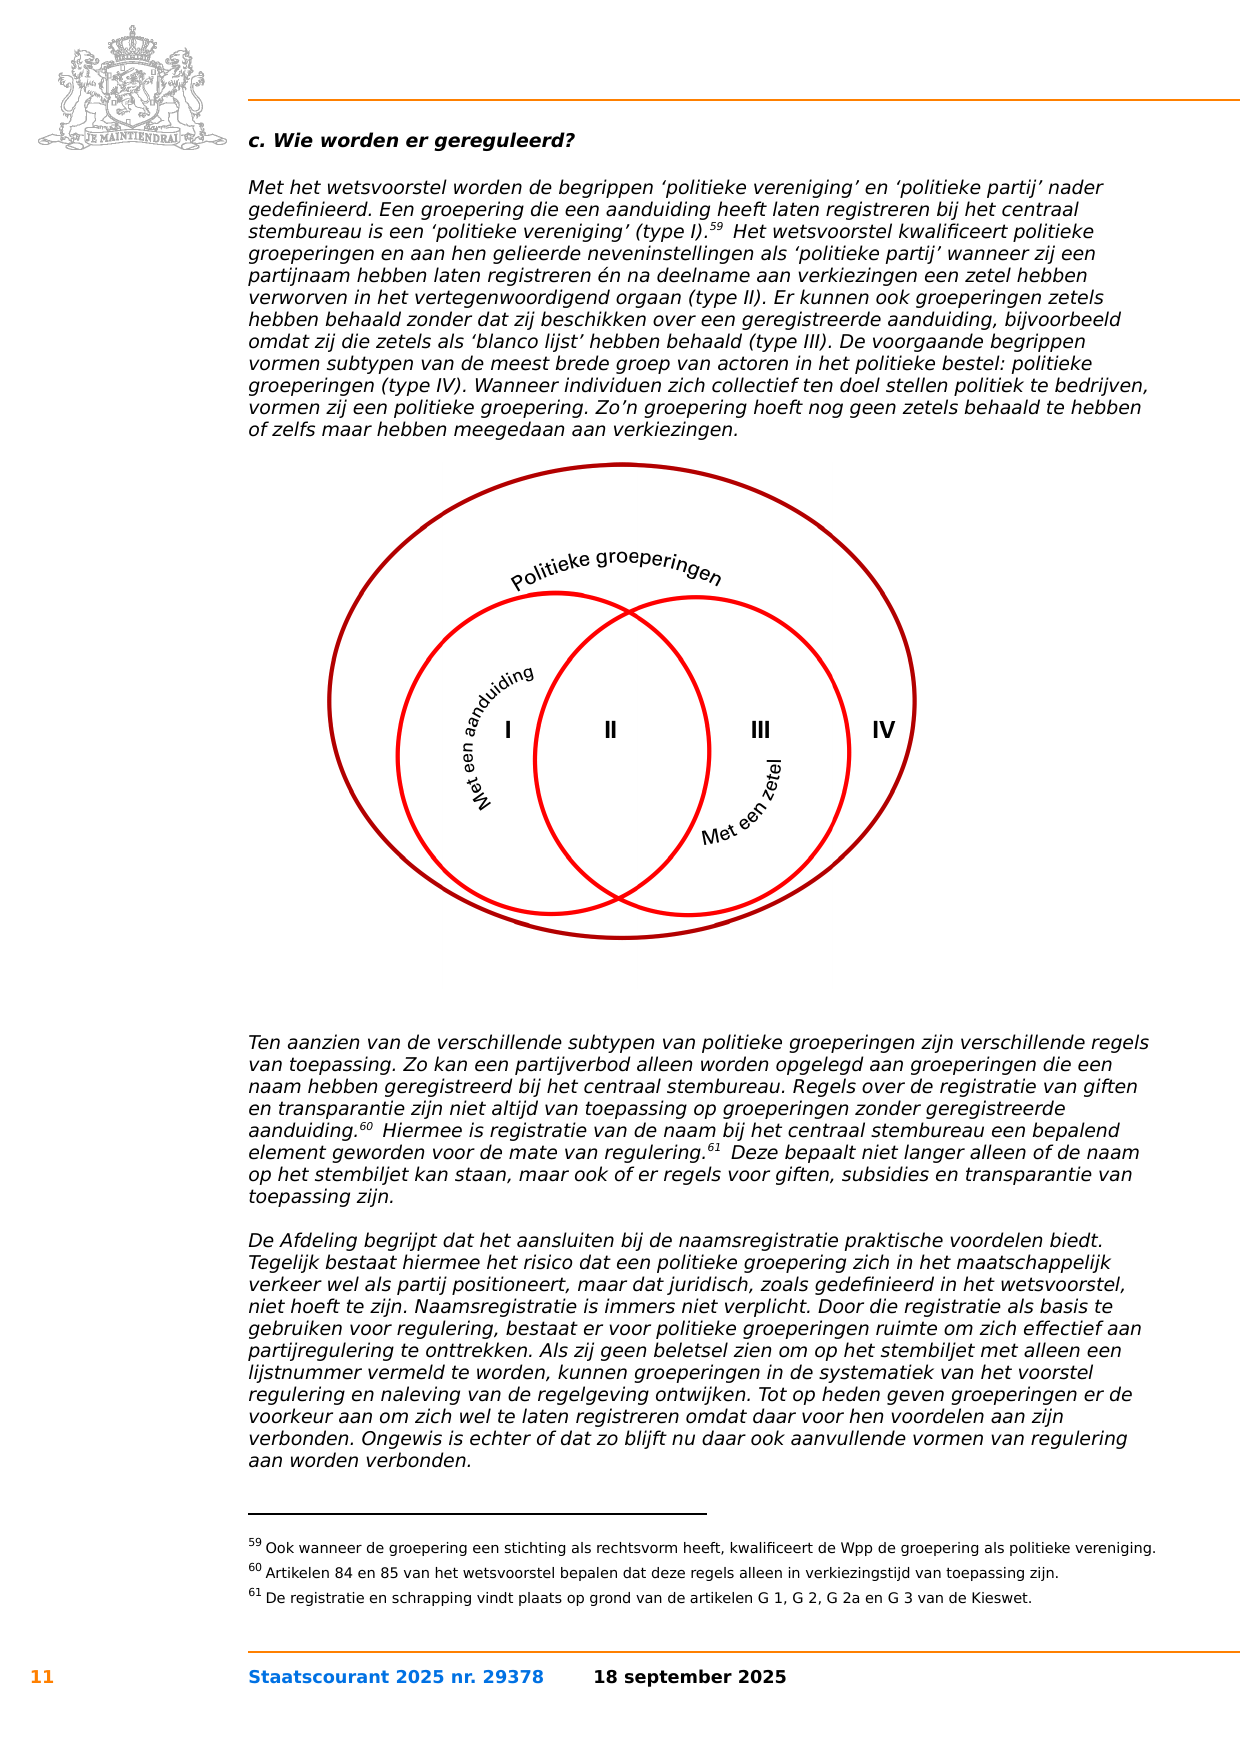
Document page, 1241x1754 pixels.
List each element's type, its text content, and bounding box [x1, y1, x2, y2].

text Met het wetsvoorstel worden de begrippen ‘politieke vereniging’ en ‘politieke partij’ nader gedefinieerd. Een groepering die een aanduiding heeft laten registreren bij het centraal stembureau is een ‘politieke vereniging’ (type I). Het wetsvoorstel kwalificeert politieke groeperingen en aan hen gelieerde neveninstellingen als ‘politieke partij’ wanneer zij een partijnaam hebben laten registreren én na deelname aan verkiezingen een zetel hebben verworven in het vertegenwoordigend orgaan (type II). Er kunnen ook groeperingen zetels hebben behaald zonder dat zij beschikken over een geregistreerde aanduiding, bijvoorbeeld omdat zij die zetels als ‘blanco lijst’ hebben behaald (type III). De voorgaande begrippen vormen subtypen van de meest brede groep van actoren in het politieke bestel: politieke groeperingen (type IV). Wanneer individuen zich collectief ten doel stellen politiek te bedrijven, vormen zij een politieke groepering. Zo’n groepering hoeft nog geen zetels behaald te hebben of zelfs maar hebben meegedaan aan verkiezingen. [248, 177, 1163, 441]
text De Afdeling begrijpt dat het aansluiten bij de naamsregistratie praktische voordelen biedt. Tegelijk bestaat hiermee het risico dat een politieke groepering zich in het maatschappelijk verkeer wel als partij positioneert, maar dat juridisch, zoals gedefinieerd in het wetsvoorstel, niet hoeft te zijn. Naamsregistratie is immers niet verplicht. Door die registratie als basis te gebruiken voor regulering, bestaat er voor politieke groeperingen ruimte om zich effectief aan partijregulering te onttrekken. Als zij geen beletsel zien om op het stembiljet met alleen een lijstnummer vermeld te worden, kunnen groeperingen in de systematiek van het voorstel regulering en naleving van de regelgeving ontwijken. Tot op heden geven groeperingen er de voorkeur aan om zich wel te laten registreren omdat daar voor hen voordelen aan zijn verbonden. Ongewis is echter of dat zo blijft nu daar ook aanvullende vormen van regulering aan worden verbonden. [248, 1230, 1163, 1471]
text Ten aanzien van de verschillende subtypen van politieke groeperingen zijn verschillende regels van toepassing. Zo kan een partijverbod alleen worden opgelegd aan groeperingen die een naam hebben geregistreerd bij het centraal stembureau. Regels over de registratie van giften en transparantie zijn niet altijd van toepassing op groeperingen zonder geregistreerde aanduiding. Hiermee is registratie van de naam bij het centraal stembureau een bepalend element geworden voor de mate van regulering. Deze bepaalt niet langer alleen of de naam op het stembiljet kan staan, maar ook of er regels voor giften, subsidies en transparantie van toepassing zijn. [248, 1032, 1163, 1208]
picture [248, 462, 1028, 989]
text Ook wanneer de groepering een stichting als rechtsvorm heeft, kwalificeert de Wpp de groepering als politieke vereniging. [248, 1536, 1163, 1558]
subtitle c. Wie worden er gereguleerd? [248, 130, 1163, 152]
text Artikelen 84 en 85 van het wetsvoorstel bepalen dat deze regels alleen in verkiezingstijd van toepassing zijn. [248, 1561, 1163, 1583]
text De registratie en schrapping vindt plaats op grond van de artikelen G 1, G 2, G 2a en G 3 van de Kieswet. [248, 1586, 1163, 1608]
picture [38, 25, 227, 150]
